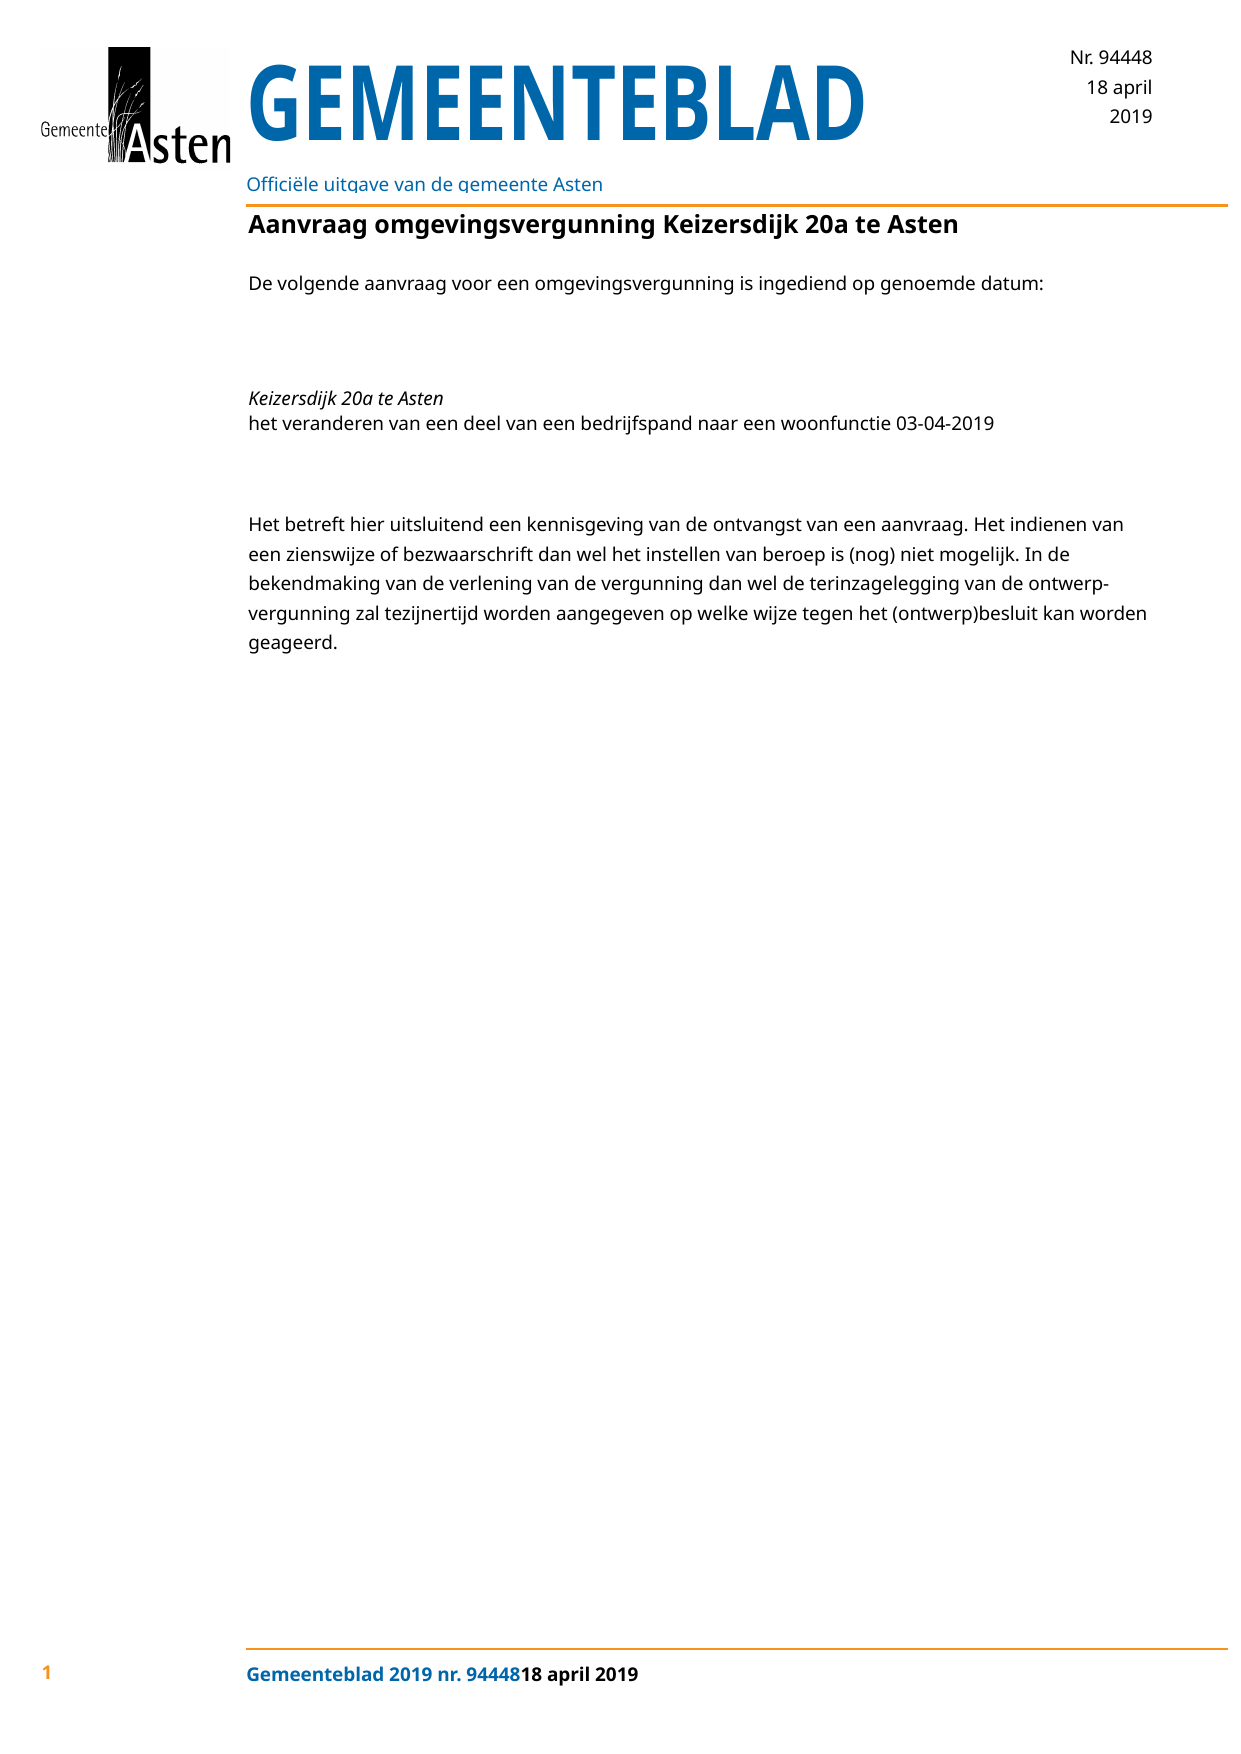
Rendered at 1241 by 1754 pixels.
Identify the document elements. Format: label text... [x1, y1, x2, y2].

text Keizersdijk 20a te Asten [248, 385, 1152, 410]
text De volgende aanvraag voor een omgevingsvergunning is ingediend op genoemde datum: [248, 270, 1152, 296]
picture [41, 47, 231, 172]
text Aanvraag omgevingsvergunning Keizersdijk 20a te Asten [248, 207, 1152, 241]
text Het betreft hier uitsluitend een kennisgeving van de ontvangst van een aanvraag. Het indienen van een zienswijze of bezwaarschrift dan wel het instellen van beroep is (nog) niet mogelijk. In de bekendmaking van de verlening van de vergunning dan wel de terinzagelegging van de ontwerp-vergunning zal tezijnertijd worden aangegeven op welke wijze tegen het (ontwerp)besluit kan worden geageerd. [248, 511, 1152, 655]
text het veranderen van een deel van een bedrijfspand naar een woonfunctie 03-04-2019 [248, 410, 1152, 436]
